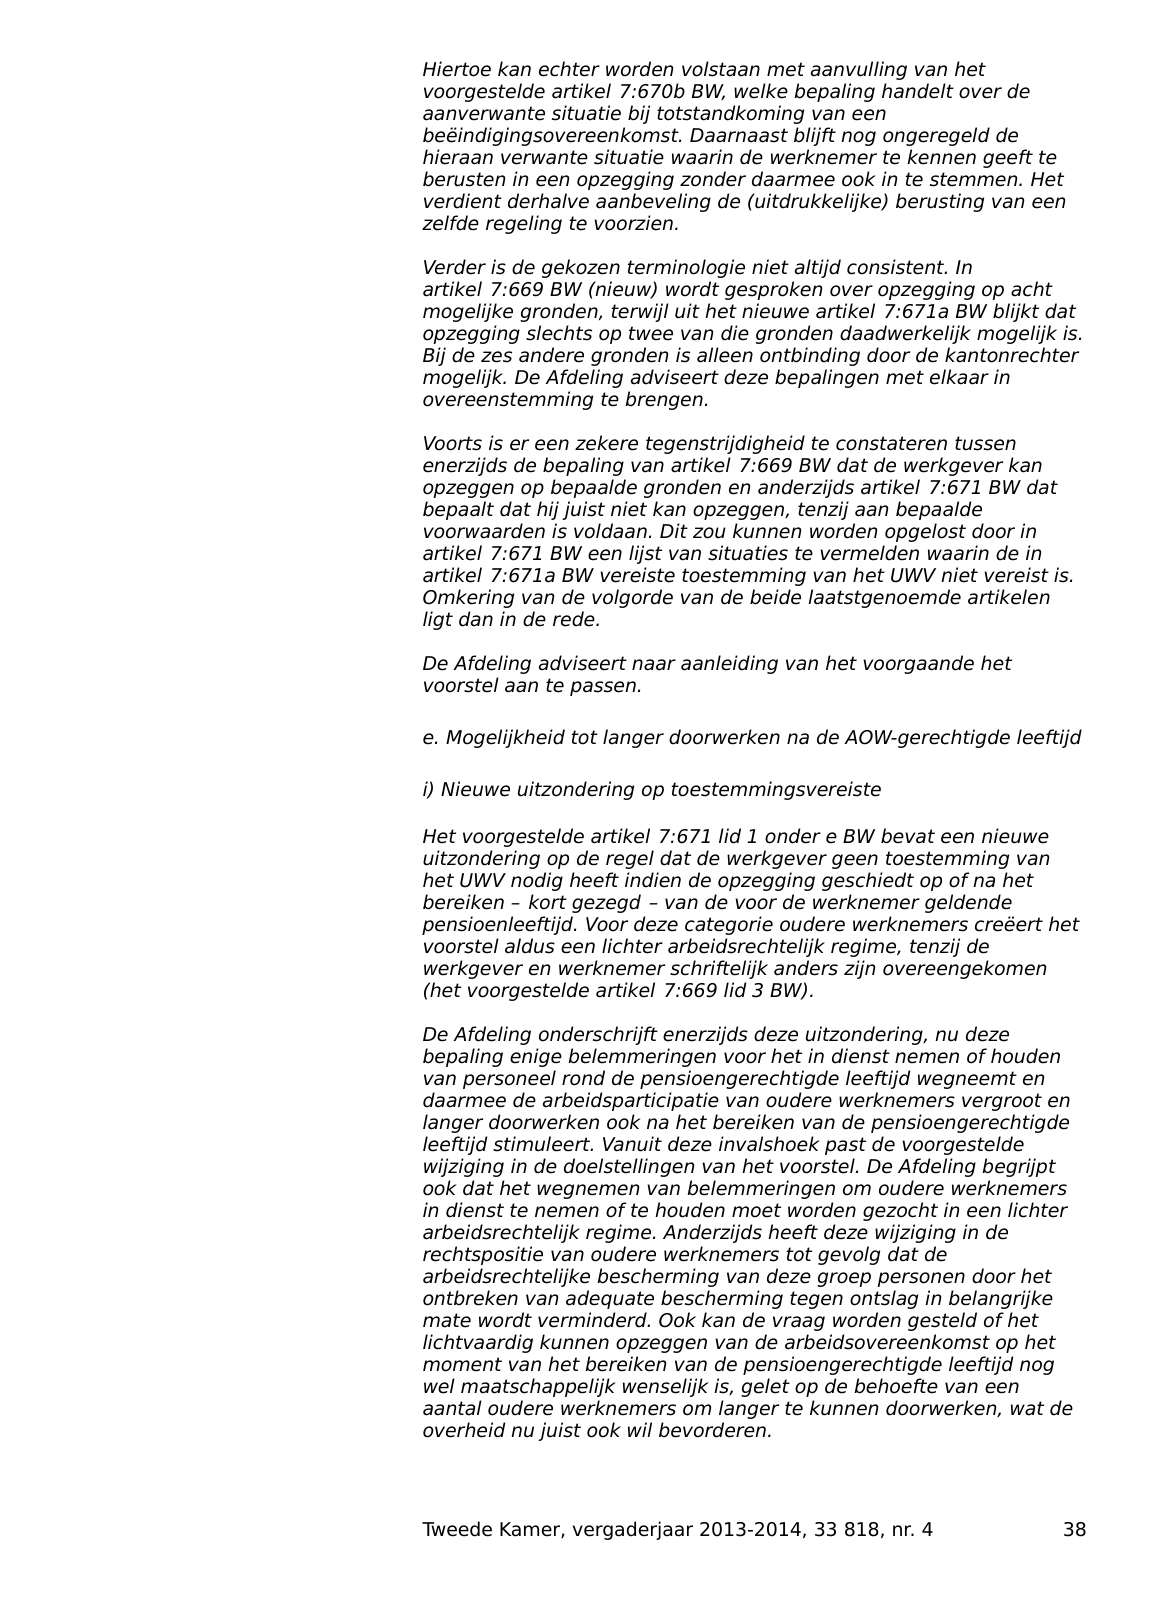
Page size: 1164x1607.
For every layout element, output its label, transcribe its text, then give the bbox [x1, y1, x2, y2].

text Hiertoe kan echter worden volstaan met aanvulling van het voorgestelde artikel 7:670b BW, welke bepaling handelt over de aanverwante situatie bij totstandkoming van een beëindigingsovereenkomst. Daarnaast blijft nog ongeregeld de hieraan verwante situatie waarin de werknemer te kennen geeft te berusten in een opzegging zonder daarmee ook in te stemmen. Het verdient derhalve aanbeveling de (uitdrukkelijke) berusting van een zelfde regeling te voorzien. [422, 59, 1087, 235]
text Verder is de gekozen terminologie niet altijd consistent. In artikel 7:669 BW (nieuw) wordt gesproken over opzegging op acht mogelijke gronden, terwijl uit het nieuwe artikel 7:671a BW blijkt dat opzegging slechts op twee van die gronden daadwerkelijk mogelijk is. Bij de zes andere gronden is alleen ontbinding door de kantonrechter mogelijk. De Afdeling adviseert deze bepalingen met elkaar in overeenstemming te brengen. [422, 257, 1087, 411]
subtitle i) Nieuwe uitzondering op toestemmingsvereiste [422, 779, 1087, 801]
text Voorts is er een zekere tegenstrijdigheid te constateren tussen enerzijds de bepaling van artikel 7:669 BW dat de werkgever kan opzeggen op bepaalde gronden en anderzijds artikel 7:671 BW dat bepaalt dat hij juist niet kan opzeggen, tenzij aan bepaalde voorwaarden is voldaan. Dit zou kunnen worden opgelost door in artikel 7:671 BW een lijst van situaties te vermelden waarin de in artikel 7:671a BW vereiste toestemming van het UWV niet vereist is. Omkering van de volgorde van de beide laatstgenoemde artikelen ligt dan in de rede. [422, 433, 1087, 631]
text De Afdeling onderschrijft enerzijds deze uitzondering, nu deze bepaling enige belemmeringen voor het in dienst nemen of houden van personeel rond de pensioengerechtigde leeftijd wegneemt en daarmee de arbeidsparticipatie van oudere werknemers vergroot en langer doorwerken ook na het bereiken van de pensioengerechtigde leeftijd stimuleert. Vanuit deze invalshoek past de voorgestelde wijziging in de doelstellingen van het voorstel. De Afdeling begrijpt ook dat het wegnemen van belemmeringen om oudere werknemers in dienst te nemen of te houden moet worden gezocht in een lichter arbeidsrechtelijk regime. Anderzijds heeft deze wijziging in de rechtspositie van oudere werknemers tot gevolg dat de arbeidsrechtelijke bescherming van deze groep personen door het ontbreken van adequate bescherming tegen ontslag in belangrijke mate wordt verminderd. Ook kan de vraag worden gesteld of het lichtvaardig kunnen opzeggen van de arbeidsovereenkomst op het moment van het bereiken van de pensioengerechtigde leeftijd nog wel maatschappelijk wenselijk is, gelet op de behoefte van een aantal oudere werknemers om langer te kunnen doorwerken, wat de overheid nu juist ook wil bevorderen. [422, 1024, 1087, 1442]
text De Afdeling adviseert naar aanleiding van het voorgaande het voorstel aan te passen. [422, 653, 1087, 697]
subtitle e. Mogelijkheid tot langer doorwerken na de AOW-gerechtigde leeftijd [422, 727, 1087, 749]
text Het voorgestelde artikel 7:671 lid 1 onder e BW bevat een nieuwe uitzondering op de regel dat de werkgever geen toestemming van het UWV nodig heeft indien de opzegging geschiedt op of na het bereiken – kort gezegd – van de voor de werknemer geldende pensioenleeftijd. Voor deze categorie oudere werknemers creëert het voorstel aldus een lichter arbeidsrechtelijk regime, tenzij de werkgever en werknemer schriftelijk anders zijn overeengekomen (het voorgestelde artikel 7:669 lid 3 BW). [422, 826, 1087, 1002]
